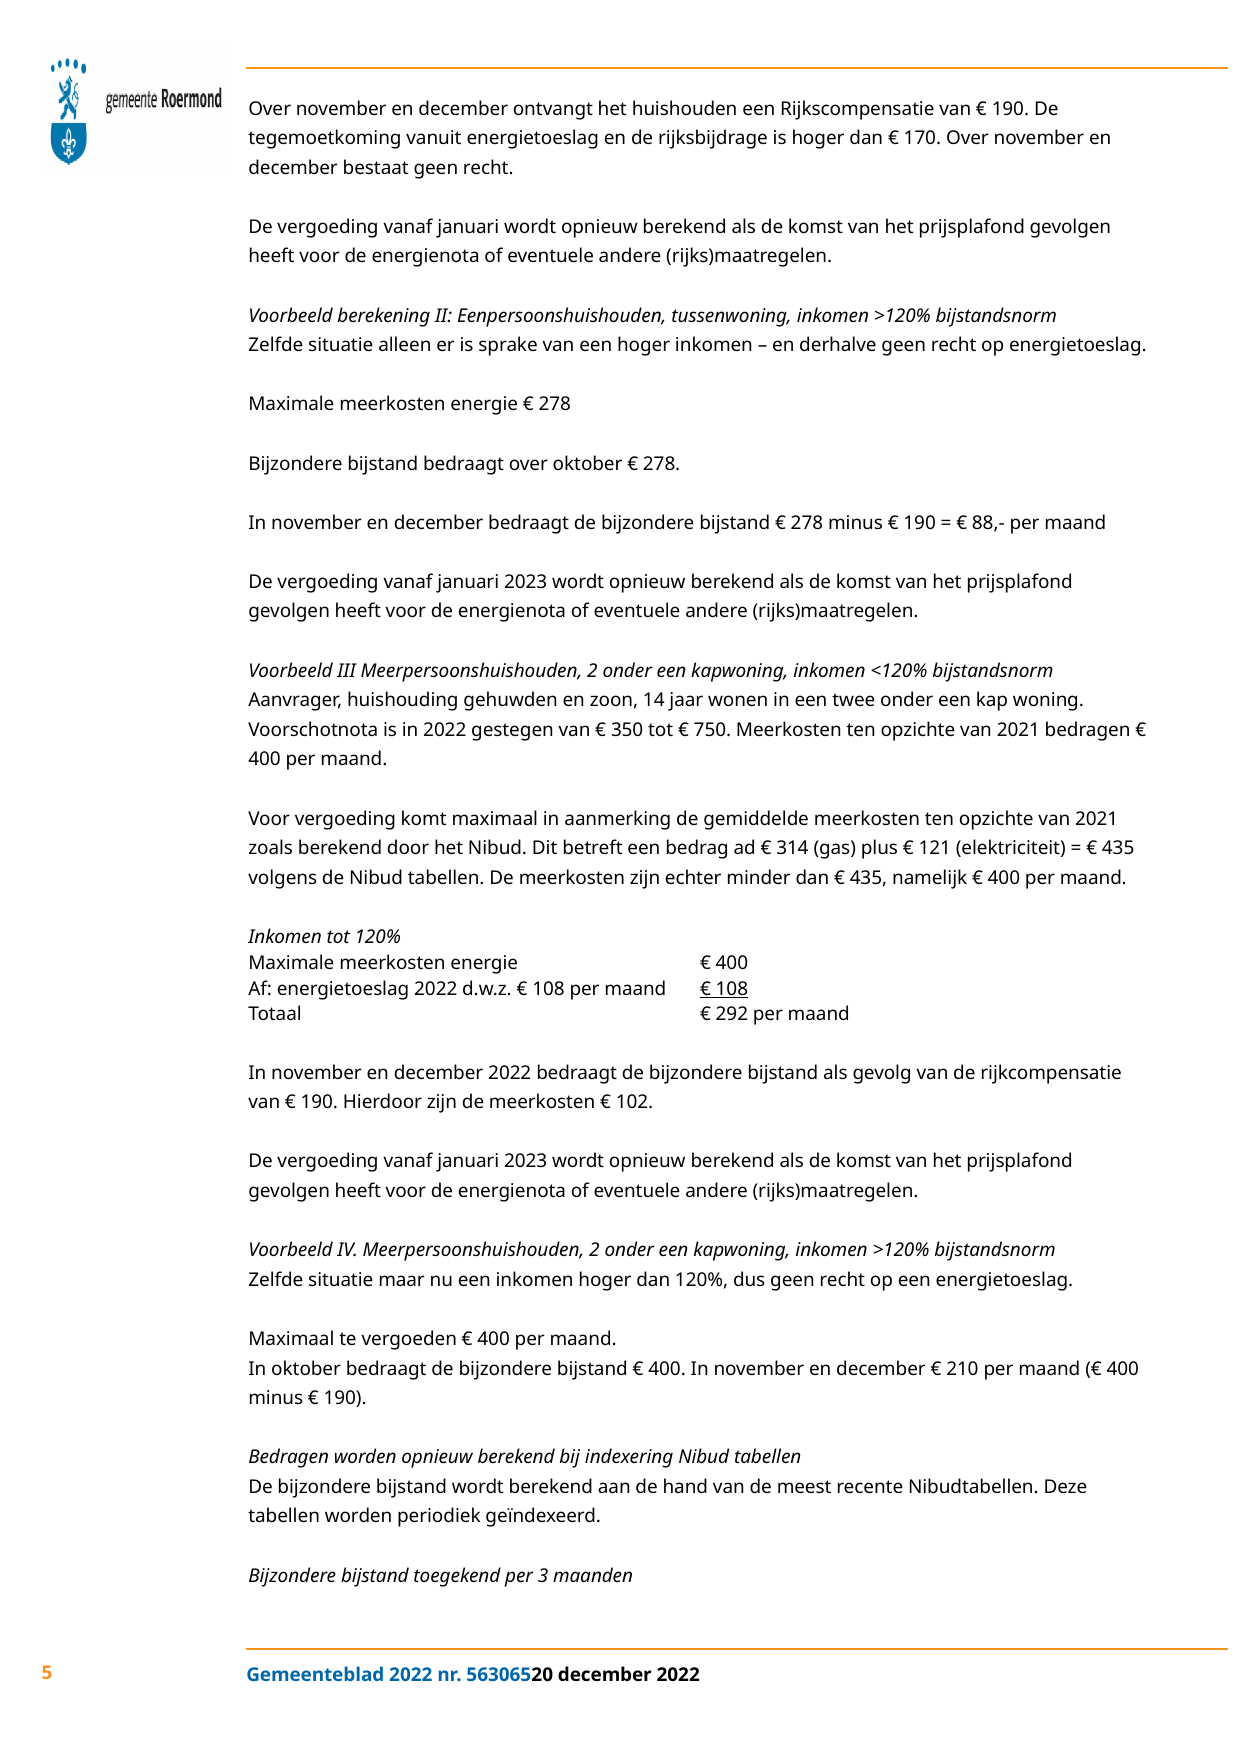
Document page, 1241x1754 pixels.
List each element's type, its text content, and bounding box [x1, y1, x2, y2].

text De vergoeding vanaf januari 2023 wordt opnieuw berekend als de komst van het prijsplafond gevolgen heeft voor de energienota of eventuele andere (rijks)maatregelen. [248, 568, 1152, 623]
text Bedragen worden opnieuw berekend bij indexering Nibud tabellen [248, 1443, 1152, 1469]
text Voorschotnota is in 2022 gestegen van € 350 tot € 750. Meerkosten ten opzichte van 2021 bedragen € 400 per maand. [248, 716, 1152, 771]
text In november en december bedraagt de bijzondere bijstand € 278 minus € 190 = € 88,- per maand [248, 509, 1152, 535]
text Maximaal te vergoeden € 400 per maand. [248, 1325, 1152, 1351]
text In november en december 2022 bedraagt de bijzondere bijstand als gevolg van de rijkcompensatie van € 190. Hierdoor zijn de meerkosten € 102. [248, 1059, 1152, 1114]
text Zelfde situatie maar nu een inkomen hoger dan 120%, dus geen recht op een energietoeslag. [248, 1266, 1152, 1292]
table_cell Af: energietoeslag 2022 d.w.z. € 108 per maand [248, 975, 700, 1000]
text De vergoeding vanaf januari 2023 wordt opnieuw berekend als de komst van het prijsplafond gevolgen heeft voor de energienota of eventuele andere (rijks)maatregelen. [248, 1148, 1152, 1203]
text In oktober bedraagt de bijzondere bijstand € 400. In november en december € 210 per maand (€ 400 minus € 190). [248, 1355, 1152, 1410]
text Bijzondere bijstand toegekend per 3 maanden [248, 1562, 1152, 1588]
table_header Inkomen tot 120% [248, 923, 700, 949]
table_header [700, 923, 1152, 949]
text Over november en december ontvangt het huishouden een Rijkscompensatie van € 190. De tegemoetkoming vanuit energietoeslag en de rijksbijdrage is hoger dan € 170. Over november en december bestaat geen recht. [248, 95, 1152, 180]
text Zelfde situatie alleen er is sprake van een hoger inkomen – en derhalve geen recht op energietoeslag. [248, 331, 1152, 357]
text De vergoeding vanaf januari wordt opnieuw berekend als de komst van het prijsplafond gevolgen heeft voor de energienota of eventuele andere (rijks)maatregelen. [248, 213, 1152, 268]
text Voor vergoeding komt maximaal in aanmerking de gemiddelde meerkosten ten opzichte van 2021 zoals berekend door het Nibud. Dit betreft een bedrag ad € 314 (gas) plus € 121 (elektriciteit) = € 435 volgens de Nibud tabellen. De meerkosten zijn echter minder dan € 435, namelijk € 400 per maand. [248, 805, 1152, 890]
text Maximale meerkosten energie € 278 [248, 391, 1152, 416]
text Aanvrager, huishouding gehuwden en zoon, 14 jaar wonen in een twee onder een kap woning. [248, 686, 1152, 712]
text De bijzondere bijstand wordt berekend aan de hand van de meest recente Nibudtabellen. Deze tabellen worden periodiek geïndexeerd. [248, 1473, 1152, 1528]
table_cell € 400 [700, 949, 1152, 975]
text Voorbeeld IV. Meerpersoonshuishouden, 2 onder een kapwoning, inkomen >120% bijstandsnorm [248, 1236, 1152, 1262]
table_cell Totaal [248, 1000, 700, 1026]
text Voorbeeld III Meerpersoonshuishouden, 2 onder een kapwoning, inkomen <120% bijstandsnorm [248, 657, 1152, 683]
picture [41, 47, 231, 172]
text Bijzondere bijstand bedraagt over oktober € 278. [248, 450, 1152, 476]
text Voorbeeld berekening II: Eenpersoonshuishouden, tussenwoning, inkomen >120% bijstandsnorm [248, 302, 1152, 328]
table_cell Maximale meerkosten energie [248, 949, 700, 975]
table_cell € 292 per maand [700, 1000, 1152, 1026]
table_cell € 108 [700, 975, 1152, 1000]
